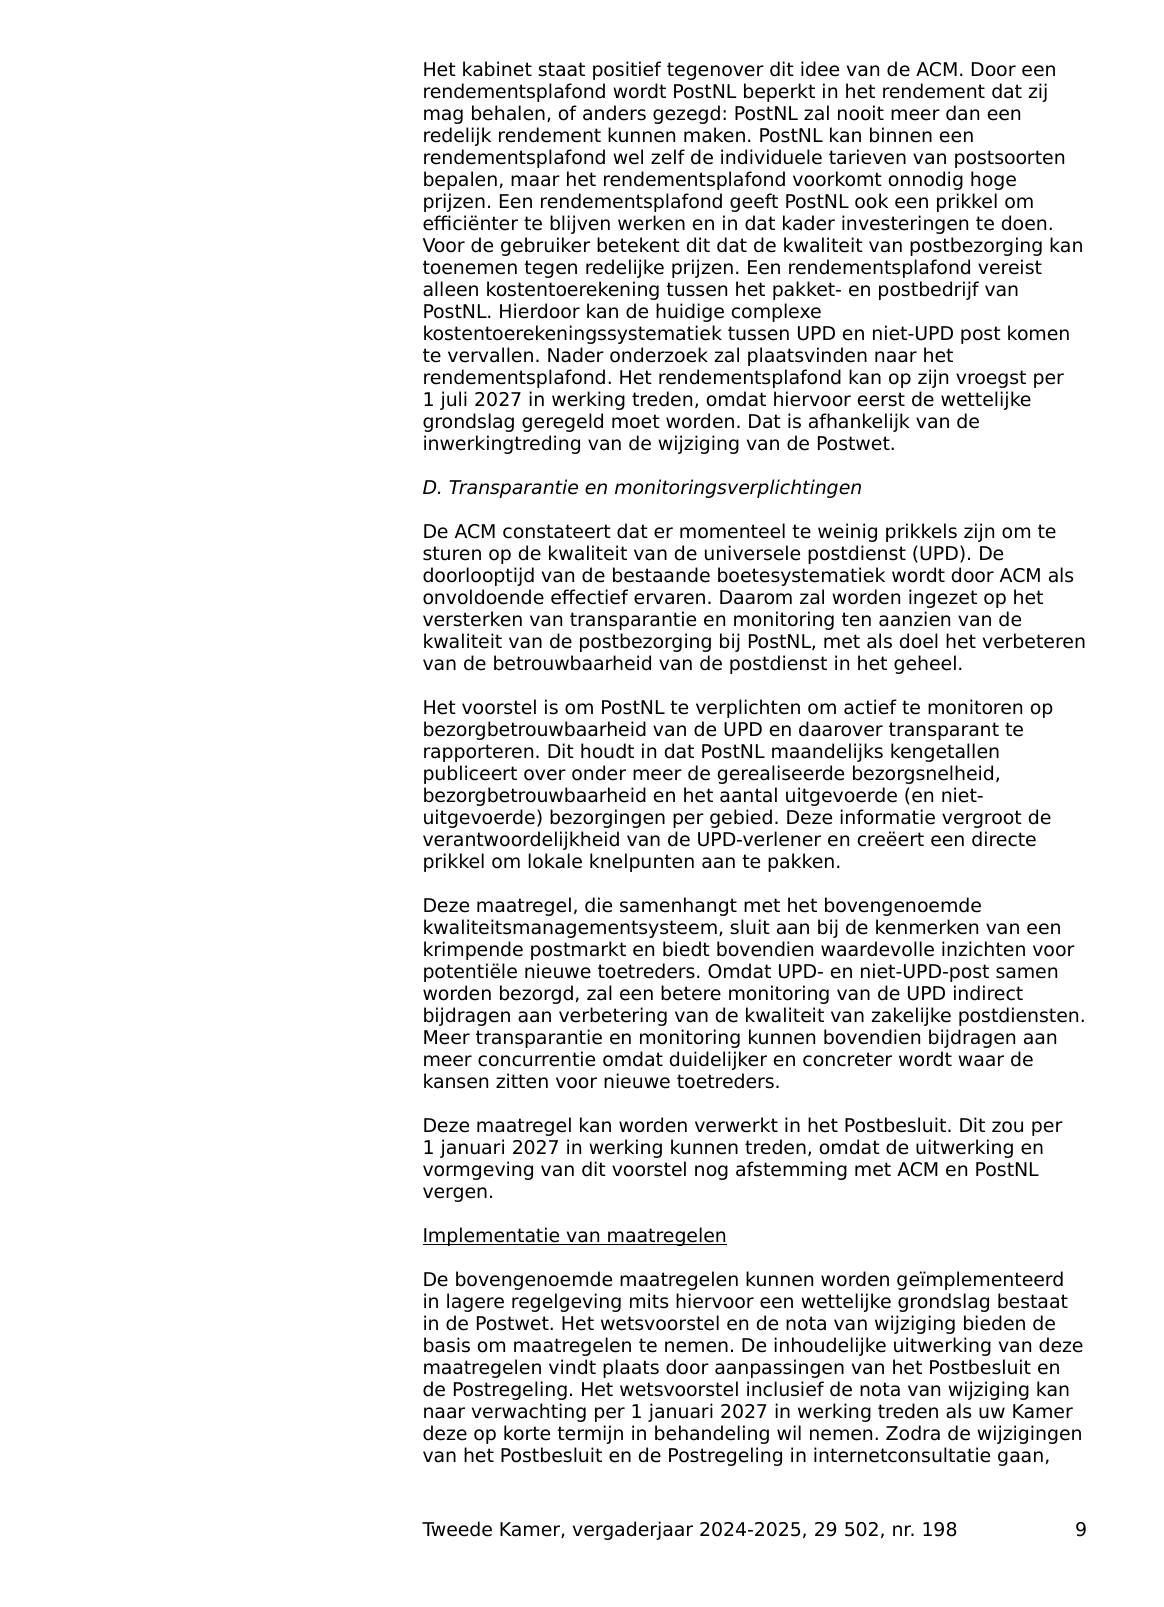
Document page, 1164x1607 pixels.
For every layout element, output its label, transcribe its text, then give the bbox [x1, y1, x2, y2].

text De bovengenoemde maatregelen kunnen worden geïmplementeerd in lagere regelgeving mits hiervoor een wettelijke grondslag bestaat in de Postwet. Het wetsvoorstel en de nota van wijziging bieden de basis om maatregelen te nemen. De inhoudelijke uitwerking van deze maatregelen vindt plaats door aanpassingen van het Postbesluit en de Postregeling. Het wetsvoorstel inclusief de nota van wijziging kan naar verwachting per 1 januari 2027 in werking treden als uw Kamer deze op korte termijn in behandeling wil nemen. Zodra de wijzigingen van het Postbesluit en de Postregeling in internetconsultatie gaan, [422, 1269, 1087, 1467]
text Het voorstel is om PostNL te verplichten om actief te monitoren op bezorgbetrouwbaarheid van de UPD en daarover transparant te rapporteren. Dit houdt in dat PostNL maandelijks kengetallen publiceert over onder meer de gerealiseerde bezorgsnelheid, bezorgbetrouwbaarheid en het aantal uitgevoerde (en niet-uitgevoerde) bezorgingen per gebied. Deze informatie vergroot de verantwoordelijkheid van de UPD-verlener en creëert een directe prikkel om lokale knelpunten aan te pakken. [422, 697, 1087, 873]
text Het kabinet staat positief tegenover dit idee van de ACM. Door een rendementsplafond wordt PostNL beperkt in het rendement dat zij mag behalen, of anders gezegd: PostNL zal nooit meer dan een redelijk rendement kunnen maken. PostNL kan binnen een rendementsplafond wel zelf de individuele tarieven van postsoorten bepalen, maar het rendementsplafond voorkomt onnodig hoge prijzen. Een rendementsplafond geeft PostNL ook een prikkel om efficiënter te blijven werken en in dat kader investeringen te doen. Voor de gebruiker betekent dit dat de kwaliteit van postbezorging kan toenemen tegen redelijke prijzen. Een rendementsplafond vereist alleen kostentoerekening tussen het pakket- en postbedrijf van PostNL. Hierdoor kan de huidige complexe kostentoerekeningssystematiek tussen UPD en niet-UPD post komen te vervallen. Nader onderzoek zal plaatsvinden naar het rendementsplafond. Het rendementsplafond kan op zijn vroegst per 1 juli 2027 in werking treden, omdat hiervoor eerst de wettelijke grondslag geregeld moet worden. Dat is afhankelijk van de inwerkingtreding van de wijziging van de Postwet. [422, 59, 1087, 455]
text De ACM constateert dat er momenteel te weinig prikkels zijn om te sturen op de kwaliteit van de universele postdienst (UPD). De doorlooptijd van de bestaande boetesystematiek wordt door ACM als onvoldoende effectief ervaren. Daarom zal worden ingezet op het versterken van transparantie en monitoring ten aanzien van de kwaliteit van de postbezorging bij PostNL, met als doel het verbeteren van de betrouwbaarheid van de postdienst in het geheel. [422, 521, 1087, 675]
text Deze maatregel, die samenhangt met het bovengenoemde kwaliteitsmanagementsysteem, sluit aan bij de kenmerken van een krimpende postmarkt en biedt bovendien waardevolle inzichten voor potentiële nieuwe toetreders. Omdat UPD- en niet-UPD-post samen worden bezorgd, zal een betere monitoring van de UPD indirect bijdragen aan verbetering van de kwaliteit van zakelijke postdiensten. Meer transparantie en monitoring kunnen bovendien bijdragen aan meer concurrentie omdat duidelijker en concreter wordt waar de kansen zitten voor nieuwe toetreders. [422, 895, 1087, 1093]
subtitle D. Transparantie en monitoringsverplichtingen [422, 477, 1087, 499]
subtitle Implementatie van maatregelen [422, 1225, 1087, 1247]
text Deze maatregel kan worden verwerkt in het Postbesluit. Dit zou per 1 januari 2027 in werking kunnen treden, omdat de uitwerking en vormgeving van dit voorstel nog afstemming met ACM en PostNL vergen. [422, 1115, 1087, 1203]
